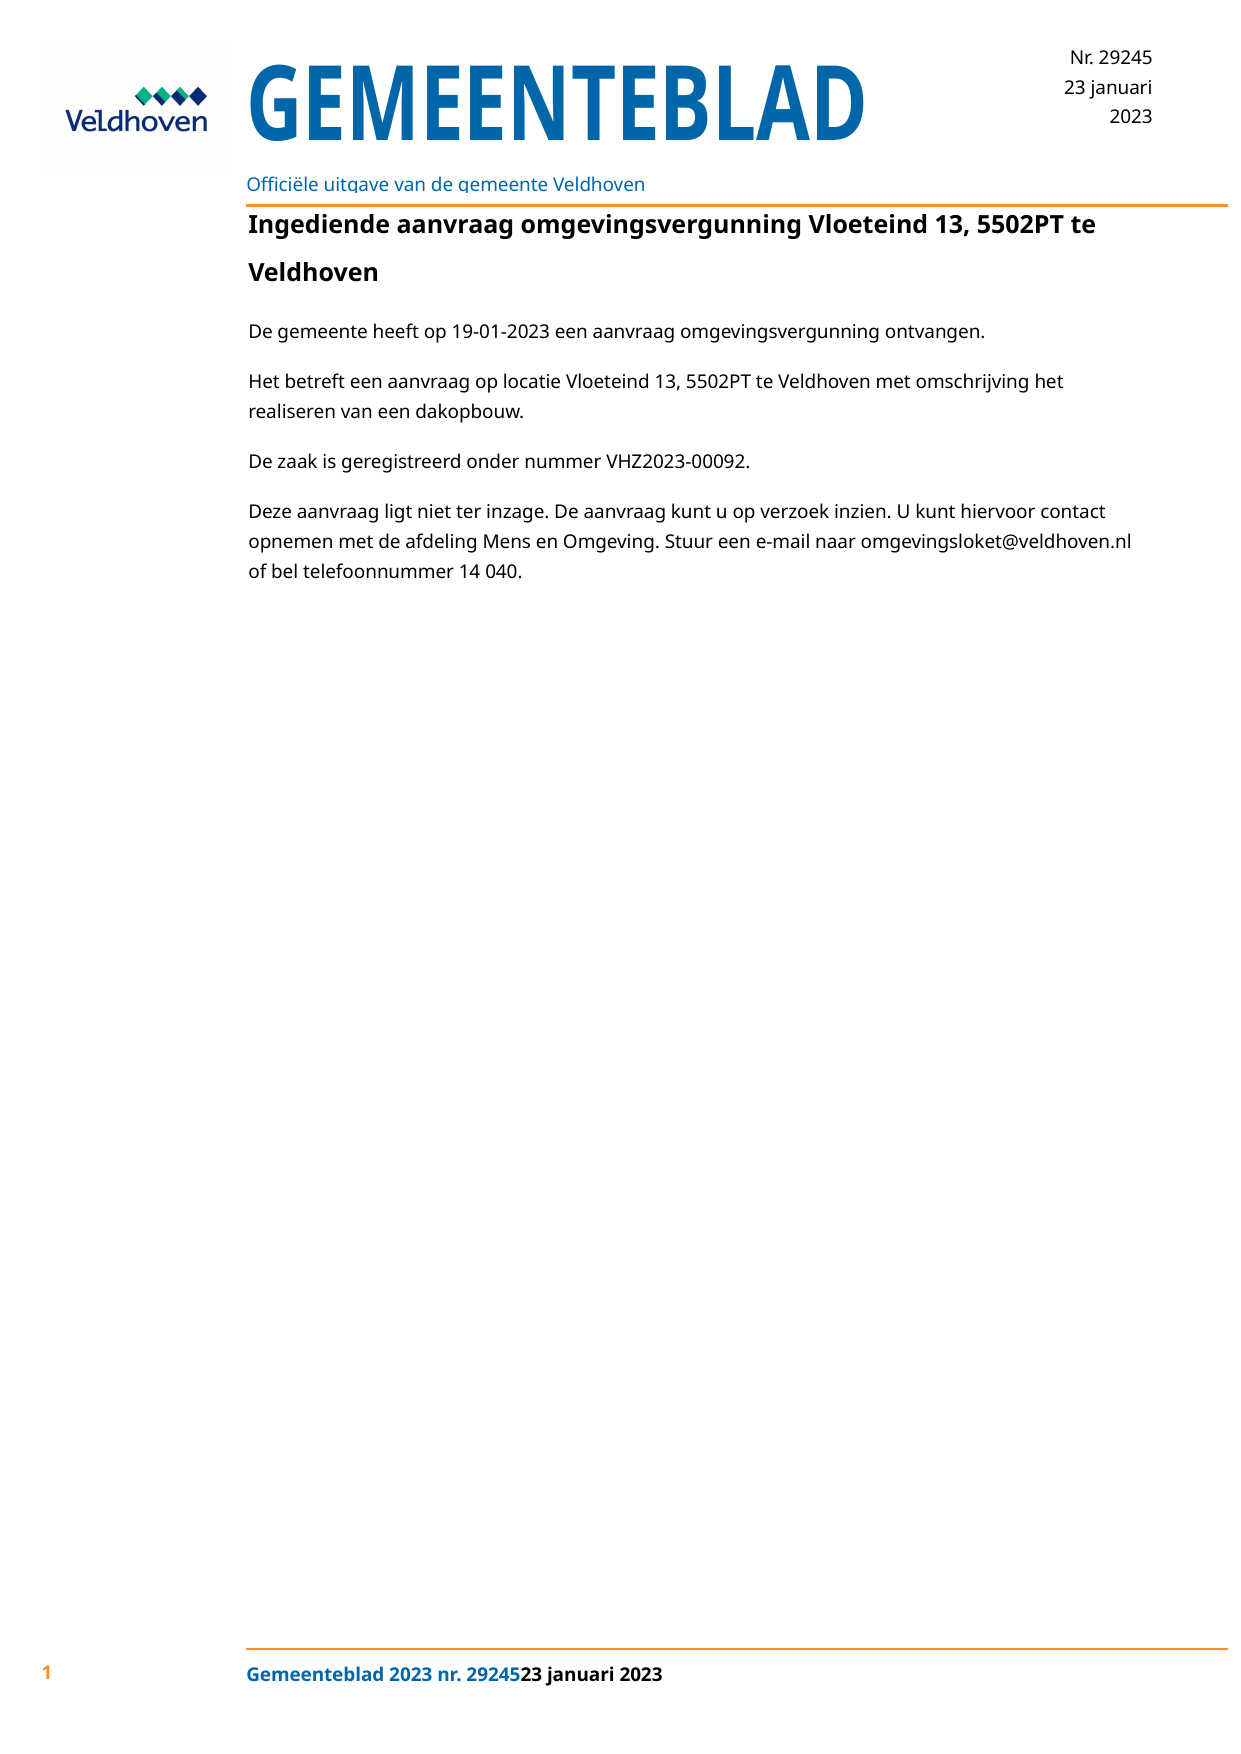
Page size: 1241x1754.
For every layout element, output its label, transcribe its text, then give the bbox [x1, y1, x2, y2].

text De gemeente heeft op 19-01-2023 een aanvraag omgevingsvergunning ontvangen. [248, 318, 1152, 344]
text De zaak is geregistreerd onder nummer VHZ2023-00092. [248, 448, 1152, 474]
text Deze aanvraag ligt niet ter inzage. De aanvraag kunt u op verzoek inzien. U kunt hiervoor contact opnemen met de afdeling Mens en Omgeving. Stuur een e-mail naar omgevingsloket@veldhoven.nl of bel telefoonnummer 14 040. [248, 499, 1152, 584]
text Ingediende aanvraag omgevingsvergunning Vloeteind 13, 5502PT te Veldhoven [248, 207, 1152, 288]
text Het betreft een aanvraag op locatie Vloeteind 13, 5502PT te Veldhoven met omschrijving het realiseren van een dakopbouw. [248, 368, 1152, 424]
picture [41, 47, 231, 172]
